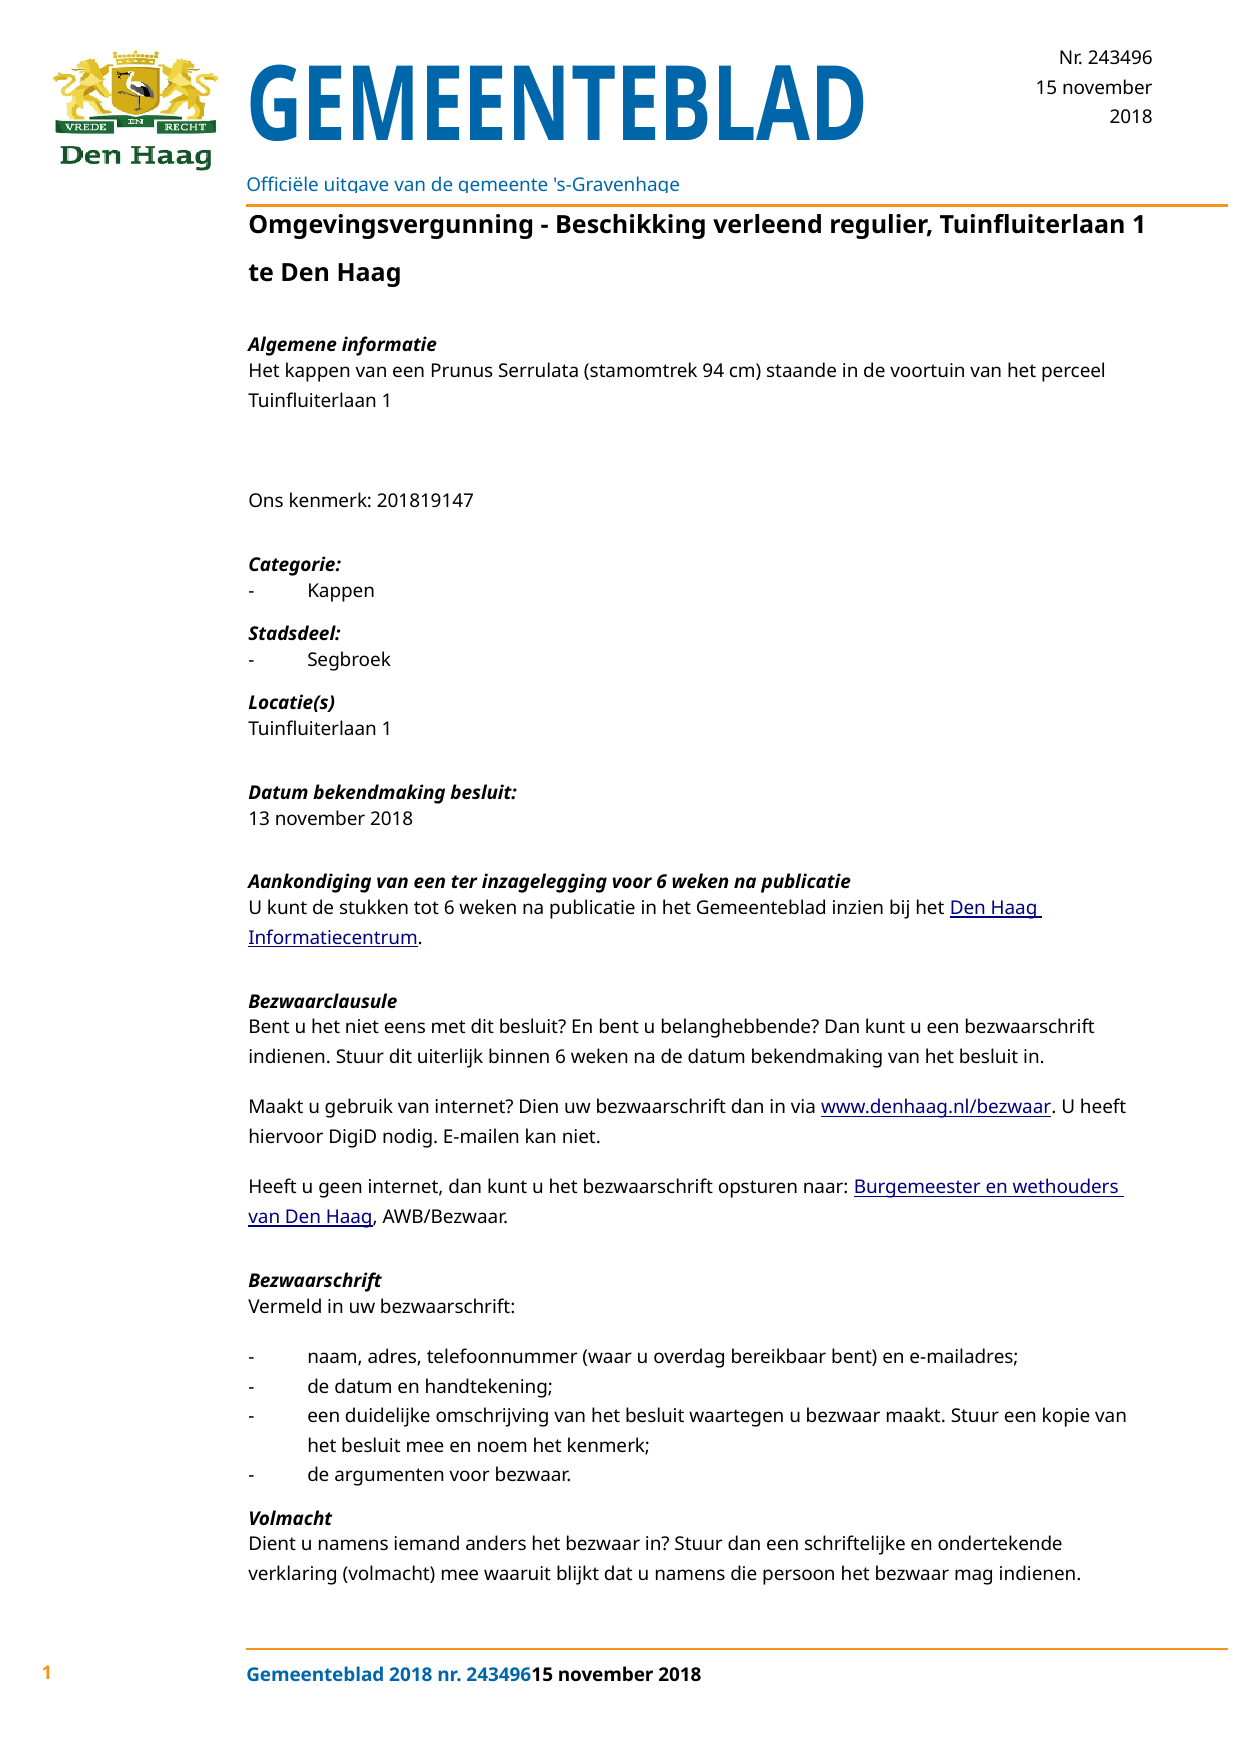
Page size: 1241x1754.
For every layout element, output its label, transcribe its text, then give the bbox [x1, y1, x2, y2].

text Volmacht [248, 1505, 1152, 1531]
text Omgevingsvergunning - Beschikking verleend regulier, Tuinfluiterlaan 1 te Den Haag [248, 207, 1152, 288]
text Vermeld in uw bezwaarschrift: [248, 1293, 1152, 1319]
text Het kappen van een Prunus Serrulata (stamomtrek 94 cm) staande in de voortuin van het perceel Tuinfluiterlaan 1 [248, 357, 1152, 412]
list Segbroek [248, 646, 1152, 672]
list een duidelijke omschrijving van het besluit waartegen u bezwaar maakt. Stuur een kopie van het besluit mee en noem het kenmerk; [248, 1402, 1152, 1458]
list de argumenten voor bezwaar. [248, 1462, 1152, 1487]
text Maakt u gebruik van internet? Dien uw bezwaarschrift dan in via www.denhaag.nl/bezwaar. U heeft hiervoor DigiD nodig. E-mailen kan niet. [248, 1094, 1152, 1149]
list Kappen [248, 577, 1152, 603]
text Dient u namens iemand anders het bezwaar in? Stuur dan een schriftelijke en ondertekende verklaring (volmacht) mee waaruit blijkt dat u namens die persoon het bezwaar mag indienen. [248, 1531, 1152, 1586]
text Locatie(s) [248, 689, 1152, 715]
text Algemene informatie [248, 331, 1152, 357]
text Datum bekendmaking besluit: [248, 779, 1152, 805]
text Aankondiging van een ter inzagelegging voor 6 weken na publicatie [248, 869, 1152, 894]
list de datum en handtekening; [248, 1373, 1152, 1399]
text U kunt de stukken tot 6 weken na publicatie in het Gemeenteblad inzien bij het Den Haag Informatiecentrum. [248, 894, 1152, 950]
picture [41, 47, 231, 172]
text Bent u het niet eens met dit besluit? En bent u belanghebbende? Dan kunt u een bezwaarschrift indienen. Stuur dit uiterlijk binnen 6 weken na de datum bekendmaking van het besluit in. [248, 1014, 1152, 1069]
text 13 november 2018 [248, 805, 1152, 830]
text Tuinfluiterlaan 1 [248, 715, 1152, 741]
text Heeft u geen internet, dan kunt u het bezwaarschrift opsturen naar: Burgemeester en wethouders van Den Haag, AWB/Bezwaar. [248, 1174, 1152, 1229]
text Ons kenmerk: 201819147 [248, 488, 1152, 513]
text Bezwaarschrift [248, 1267, 1152, 1293]
text Categorie: [248, 552, 1152, 577]
list naam, adres, telefoonnummer (waar u overdag bereikbaar bent) en e-mailadres; [248, 1343, 1152, 1369]
text Bezwaarclausule [248, 988, 1152, 1014]
text Stadsdeel: [248, 620, 1152, 646]
